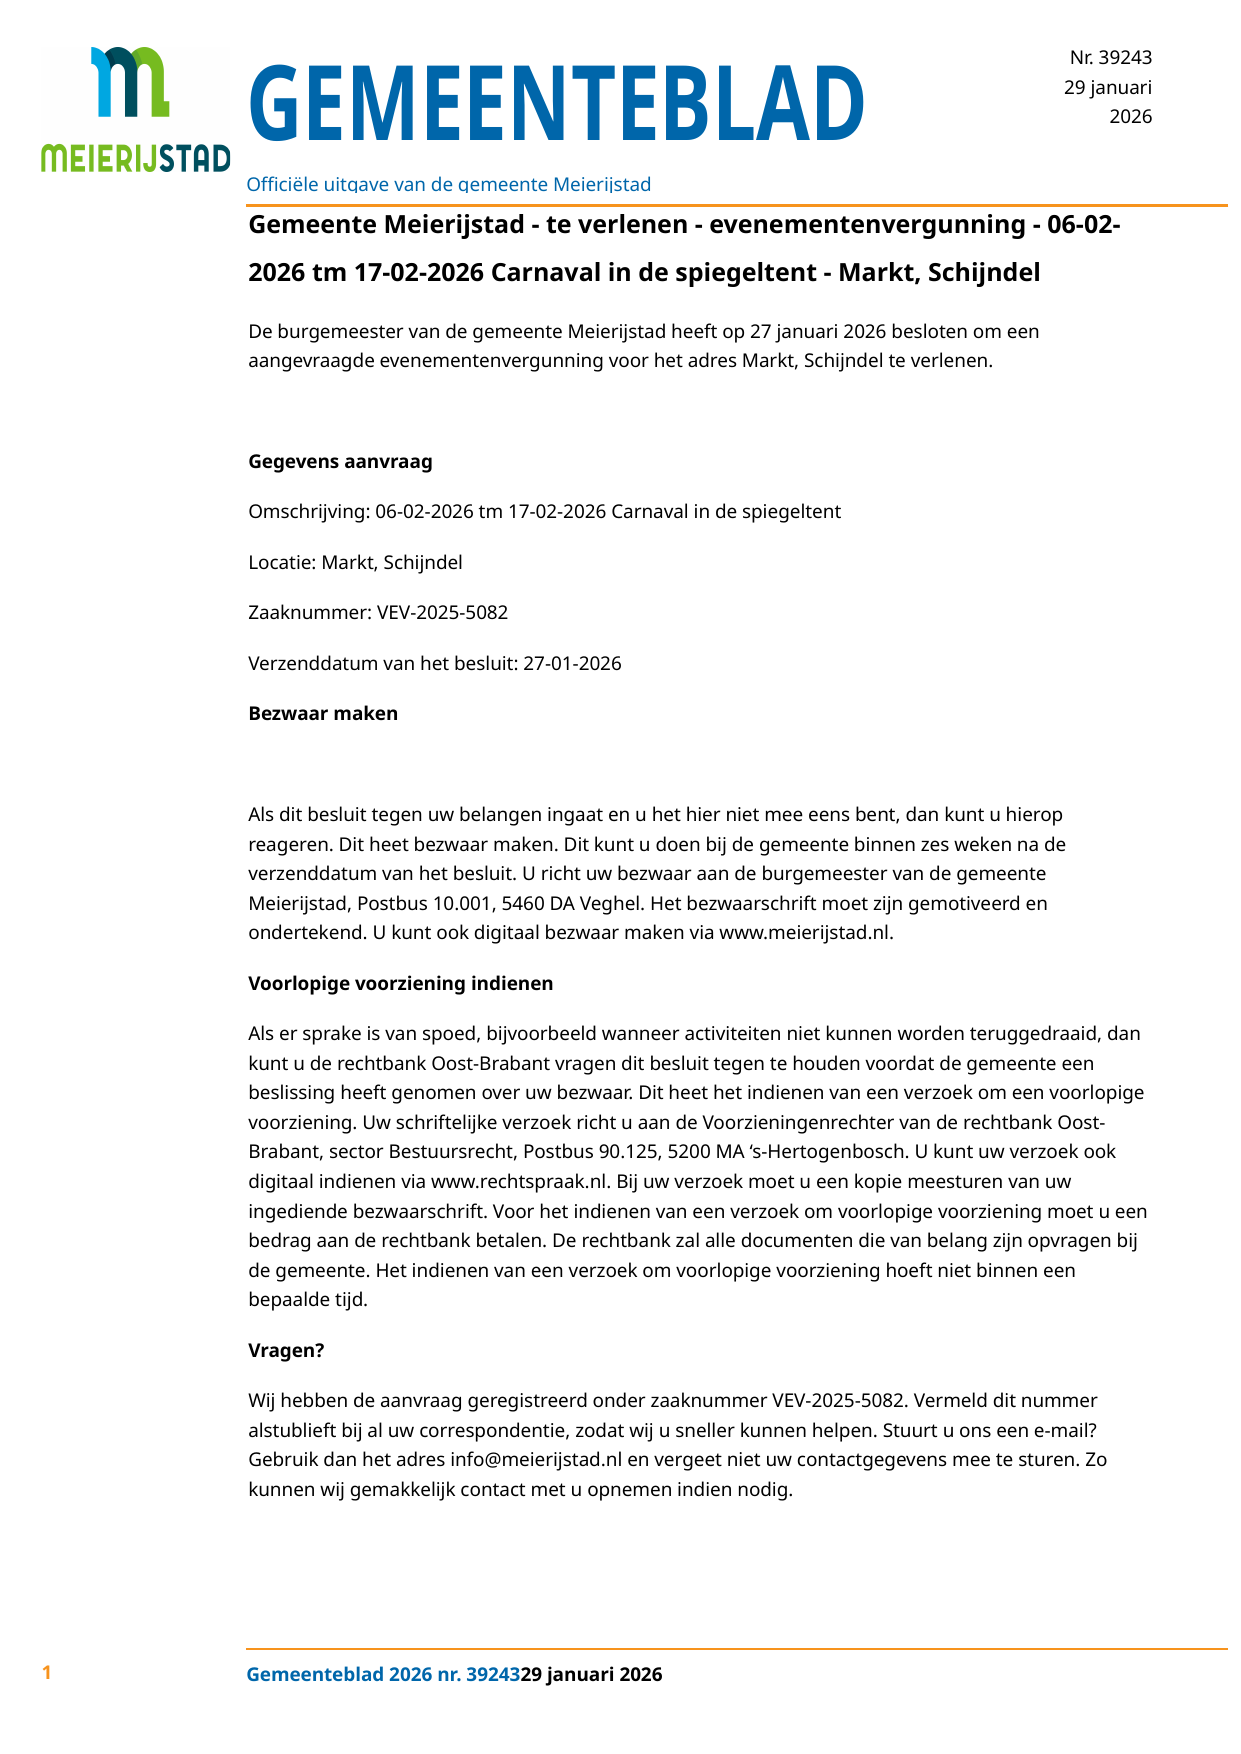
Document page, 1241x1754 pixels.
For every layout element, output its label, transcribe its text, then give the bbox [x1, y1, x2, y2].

text Vragen? [248, 1337, 1152, 1363]
text Als dit besluit tegen uw belangen ingaat en u het hier niet mee eens bent, dan kunt u hierop reageren. Dit heet bezwaar maken. Dit kunt u doen bij de gemeente binnen zes weken na de verzenddatum van het besluit. U richt uw bezwaar aan de burgemeester van de gemeente Meierijstad, Postbus 10.001, 5460 DA Veghel. Het bezwaarschrift moet zijn gemotiveerd en ondertekend. U kunt ook digitaal bezwaar maken via www.meierijstad.nl. [248, 801, 1152, 945]
text Gegevens aanvraag [248, 448, 1152, 474]
text Gemeente Meierijstad - te verlenen - evenementenvergunning - 06-02-2026 tm 17-02-2026 Carnaval in de spiegeltent - Markt, Schijndel [248, 207, 1152, 288]
text Omschrijving: 06-02-2026 tm 17-02-2026 Carnaval in de spiegeltent [248, 499, 1152, 524]
text Als er sprake is van spoed, bijvoorbeeld wanneer activiteiten niet kunnen worden teruggedraaid, dan kunt u de rechtbank Oost-Brabant vragen dit besluit tegen te houden voordat de gemeente een beslissing heeft genomen over uw bezwaar. Dit heet het indienen van een verzoek om een voorlopige voorziening. Uw schriftelijke verzoek richt u aan de Voorzieningenrechter van de rechtbank Oost-Brabant, sector Bestuursrecht, Postbus 90.125, 5200 MA ‘s-Hertogenbosch. U kunt uw verzoek ook digitaal indienen via www.rechtspraak.nl. Bij uw verzoek moet u een kopie meesturen van uw ingediende bezwaarschrift. Voor het indienen van een verzoek om voorlopige voorziening moet u een bedrag aan de rechtbank betalen. De rechtbank zal alle documenten die van belang zijn opvragen bij de gemeente. Het indienen van een verzoek om voorlopige voorziening hoeft niet binnen een bepaalde tijd. [248, 1020, 1152, 1312]
text De burgemeester van de gemeente Meierijstad heeft op 27 januari 2026 besloten om een aangevraagde evenementenvergunning voor het adres Markt, Schijndel te verlenen. [248, 318, 1152, 373]
text Voorlopige voorziening indienen [248, 970, 1152, 996]
text Wij hebben de aanvraag geregistreerd onder zaaknummer VEV-2025-5082. Vermeld dit nummer alstublieft bij al uw correspondentie, zodat wij u sneller kunnen helpen. Stuurt u ons een e-mail? Gebruik dan het adres info@meierijstad.nl en vergeet niet uw contactgegevens mee te sturen. Zo kunnen wij gemakkelijk contact met u opnemen indien nodig. [248, 1387, 1152, 1502]
text Bezwaar maken [248, 700, 1152, 726]
text Locatie: Markt, Schijndel [248, 549, 1152, 575]
picture [41, 47, 231, 172]
text Verzenddatum van het besluit: 27-01-2026 [248, 650, 1152, 676]
text Zaaknummer: VEV-2025-5082 [248, 599, 1152, 625]
